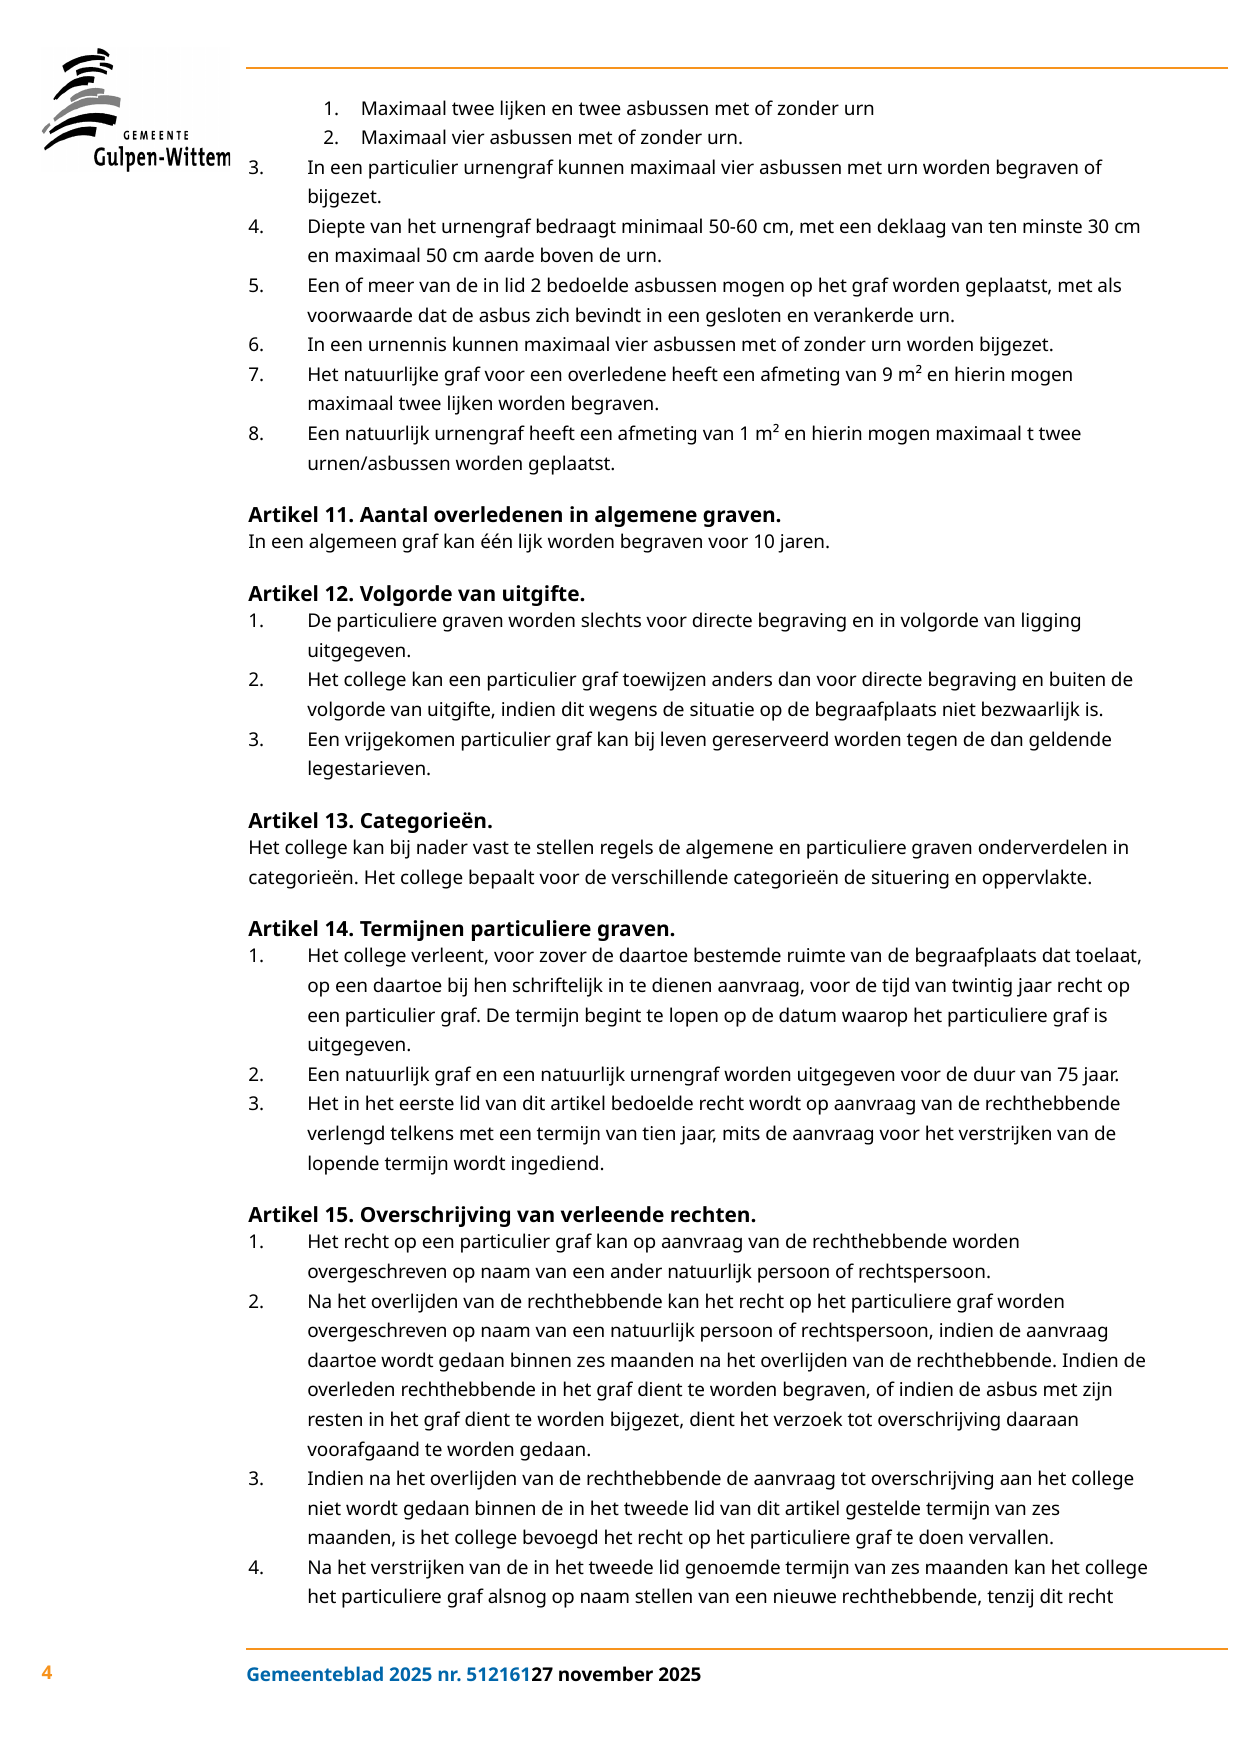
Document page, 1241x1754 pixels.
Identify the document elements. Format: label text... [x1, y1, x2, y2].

text Artikel 11. Aantal overledenen in algemene graven. [248, 500, 1152, 529]
list In een particulier urnengraf kunnen maximaal vier asbussen met urn worden begraven of bijgezet. [248, 154, 1152, 209]
list Het natuurlijke graf voor een overledene heeft een afmeting van 9 m² en hierin mogen maximaal twee lijken worden begraven. [248, 361, 1152, 416]
list Het college kan een particulier graf toewijzen anders dan voor directe begraving en buiten de volgorde van uitgifte, indien dit wegens de situatie op de begraafplaats niet bezwaarlijk is. [248, 667, 1152, 722]
list Een natuurlijk graf en een natuurlijk urnengraf worden uitgegeven voor de duur van 75 jaar. [248, 1061, 1152, 1087]
text Artikel 13. Categorieën. [248, 806, 1152, 834]
list Het recht op een particulier graf kan op aanvraag van de rechthebbende worden overgeschreven op naam van een ander natuurlijk persoon of rechtspersoon. [248, 1229, 1152, 1284]
list Het in het eerste lid van dit artikel bedoelde recht wordt op aanvraag van de rechthebbende verlengd telkens met een termijn van tien jaar, mits de aanvraag voor het verstrijken van de lopende termijn wordt ingediend. [248, 1091, 1152, 1176]
list Na het verstrijken van de in het tweede lid genoemde termijn van zes maanden kan het college het particuliere graf alsnog op naam stellen van een nieuwe rechthebbende, tenzij dit recht [248, 1554, 1152, 1609]
text Artikel 12. Volgorde van uitgifte. [248, 579, 1152, 607]
text Het college kan bij nader vast te stellen regels de algemene en particuliere graven onderverdelen in categorieën. Het college bepaalt voor de verschillende categorieën de situering en oppervlakte. [248, 834, 1152, 889]
list Indien na het overlijden van de rechthebbende de aanvraag tot overschrijving aan het college niet wordt gedaan binnen de in het tweede lid van dit artikel gestelde termijn van zes maanden, is het college bevoegd het recht op het particuliere graf te doen vervallen. [248, 1465, 1152, 1550]
text Artikel 14. Termijnen particuliere graven. [248, 914, 1152, 943]
list Het college verleent, voor zover de daartoe bestemde ruimte van de begraafplaats dat toelaat, op een daartoe bij hen schriftelijk in te dienen aanvraag, voor de tijd van twintig jaar recht op een particulier graf. De termijn begint te lopen op de datum waarop het particuliere graf is uitgegeven. [248, 943, 1152, 1057]
list De particuliere graven worden slechts voor directe begraving en in volgorde van ligging uitgegeven. [248, 607, 1152, 663]
list Een vrijgekomen particulier graf kan bij leven gereserveerd worden tegen de dan geldende legestarieven. [248, 726, 1152, 781]
list Diepte van het urnengraf bedraagt minimaal 50-60 cm, met een deklaag van ten minste 30 cm en maximaal 50 cm aarde boven de urn. [248, 213, 1152, 268]
list Maximaal twee lijken en twee asbussen met of zonder urn [323, 95, 1152, 121]
list Na het overlijden van de rechthebbende kan het recht op het particuliere graf worden overgeschreven op naam van een natuurlijk persoon of rechtspersoon, indien de aanvraag daartoe wordt gedaan binnen zes maanden na het overlijden van de rechthebbende. Indien de overleden rechthebbende in het graf dient te worden begraven, of indien de asbus met zijn resten in het graf dient te worden bijgezet, dient het verzoek tot overschrijving daaraan voorafgaand te worden gedaan. [248, 1288, 1152, 1461]
text In een algemeen graf kan één lijk worden begraven voor 10 jaren. [248, 529, 1152, 554]
text Artikel 15. Overschrijving van verleende rechten. [248, 1200, 1152, 1229]
list Een natuurlijk urnengraf heeft een afmeting van 1 m² en hierin mogen maximaal t twee urnen/asbussen worden geplaatst. [248, 420, 1152, 476]
picture [41, 47, 231, 172]
list Maximaal vier asbussen met of zonder urn. [323, 124, 1152, 150]
list In een urnennis kunnen maximaal vier asbussen met of zonder urn worden bijgezet. [248, 331, 1152, 357]
list Een of meer van de in lid 2 bedoelde asbussen mogen op het graf worden geplaatst, met als voorwaarde dat de asbus zich bevindt in een gesloten en verankerde urn. [248, 272, 1152, 328]
